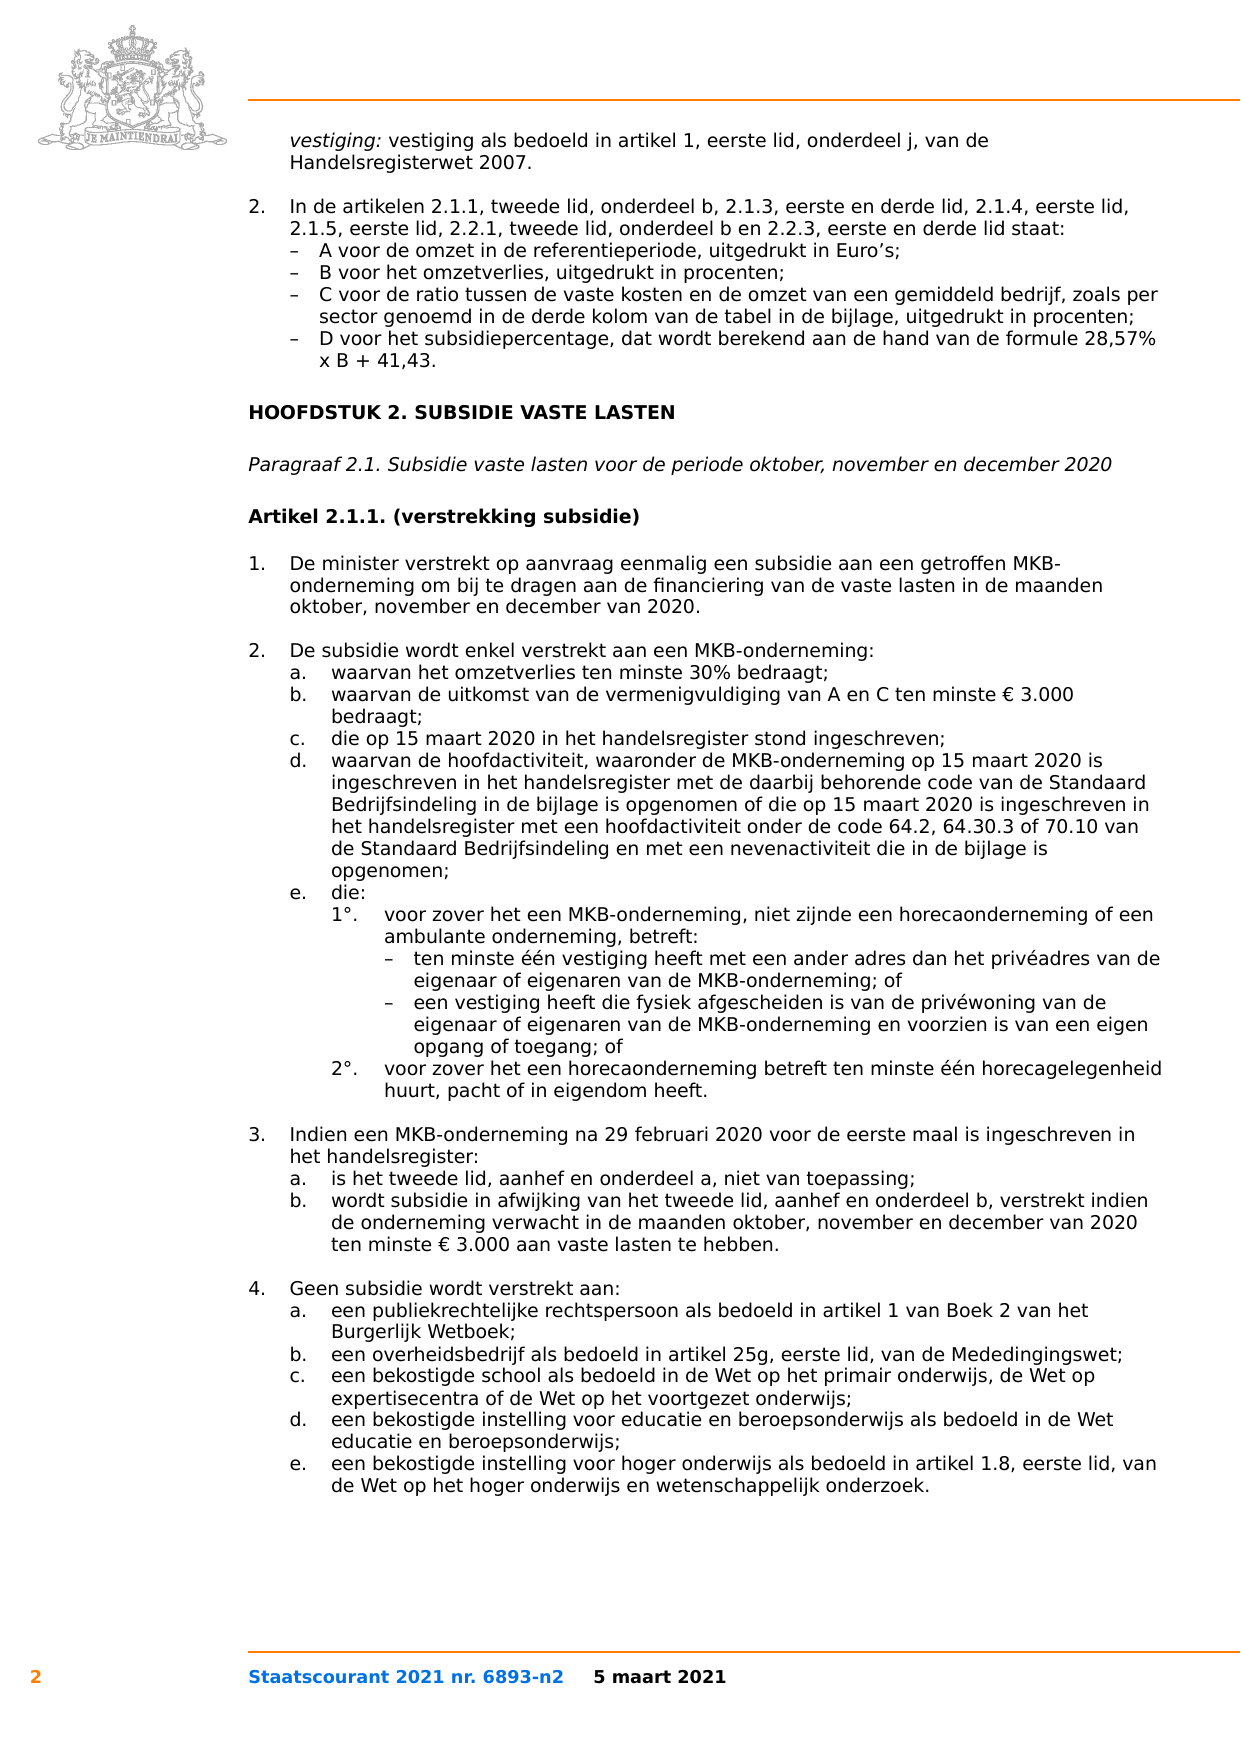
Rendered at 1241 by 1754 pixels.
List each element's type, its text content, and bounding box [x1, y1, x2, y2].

text a. waarvan het omzetverlies ten minste 30% bedraagt; [289, 662, 1163, 684]
text – B voor het omzetverlies, uitgedrukt in procenten; [289, 262, 1163, 284]
text – A voor de omzet in de referentieperiode, uitgedrukt in Euro’s; [289, 240, 1163, 262]
picture [38, 25, 227, 150]
text – D voor het subsidiepercentage, dat wordt berekend aan de hand van de formule 28,57% x B + 41,43. [289, 328, 1163, 372]
text 2. De subsidie wordt enkel verstrekt aan een MKB-onderneming: [248, 640, 1163, 662]
text d. een bekostigde instelling voor educatie en beroepsonderwijs als bedoeld in de Wet educatie en beroepsonderwijs; [289, 1409, 1163, 1453]
text – een vestiging heeft die fysiek afgescheiden is van de privéwoning van de eigenaar of eigenaren van de MKB-onderneming en voorzien is van een eigen opgang of toegang; of [384, 992, 1163, 1058]
text a. een publiekrechtelijke rechtspersoon als bedoeld in artikel 1 van Boek 2 van het Burgerlijk Wetboek; [289, 1299, 1163, 1343]
text – C voor de ratio tussen de vaste kosten en de omzet van een gemiddeld bedrijf, zoals per sector genoemd in de derde kolom van de tabel in de bijlage, uitgedrukt in procenten; [289, 284, 1163, 328]
subtitle Artikel 2.1.1. (verstrekking subsidie) [248, 506, 1163, 527]
text 2°. voor zover het een horecaonderneming betreft ten minste één horecagelegenheid huurt, pacht of in eigendom heeft. [331, 1058, 1163, 1102]
text e. die: [289, 882, 1163, 904]
text 3. Indien een MKB-onderneming na 29 februari 2020 voor de eerste maal is ingeschreven in het handelsregister: [248, 1124, 1163, 1168]
text 2. In de artikelen 2.1.1, tweede lid, onderdeel b, 2.1.3, eerste en derde lid, 2.1.4, eerste lid, 2.1.5, eerste lid, 2.2.1, tweede lid, onderdeel b en 2.2.3, eerste en derde lid staat: [248, 196, 1163, 240]
text b. wordt subsidie in afwijking van het tweede lid, aanhef en onderdeel b, verstrekt indien de onderneming verwacht in de maanden oktober, november en december van 2020 ten minste € 3.000 aan vaste lasten te hebben. [289, 1190, 1163, 1256]
text vestiging: vestiging als bedoeld in artikel 1, eerste lid, onderdeel j, van de Handelsregisterwet 2007. [289, 130, 1163, 174]
text a. is het tweede lid, aanhef en onderdeel a, niet van toepassing; [289, 1168, 1163, 1190]
text e. een bekostigde instelling voor hoger onderwijs als bedoeld in artikel 1.8, eerste lid, van de Wet op het hoger onderwijs en wetenschappelijk onderzoek. [289, 1453, 1163, 1497]
subtitle Paragraaf 2.1. Subsidie vaste lasten voor de periode oktober, november en december 2020 [248, 453, 1163, 476]
text 1. De minister verstrekt op aanvraag eenmalig een subsidie aan een getroffen MKB-onderneming om bij te dragen aan de financiering van de vaste lasten in de maanden oktober, november en december van 2020. [248, 552, 1163, 618]
text 4. Geen subsidie wordt verstrekt aan: [248, 1277, 1163, 1299]
text c. een bekostigde school als bedoeld in de Wet op het primair onderwijs, de Wet op expertisecentra of de Wet op het voortgezet onderwijs; [289, 1365, 1163, 1409]
text b. waarvan de uitkomst van de vermenigvuldiging van A en C ten minste € 3.000 bedraagt; [289, 684, 1163, 728]
text b. een overheidsbedrijf als bedoeld in artikel 25g, eerste lid, van de Mededingingswet; [289, 1343, 1163, 1365]
text c. die op 15 maart 2020 in het handelsregister stond ingeschreven; [289, 728, 1163, 750]
subtitle HOOFDSTUK 2. SUBSIDIE VASTE LASTEN [248, 402, 1163, 423]
text d. waarvan de hoofdactiviteit, waaronder de MKB-onderneming op 15 maart 2020 is ingeschreven in het handelsregister met de daarbij behorende code van de Standaard Bedrijfsindeling in de bijlage is opgenomen of die op 15 maart 2020 is ingeschreven in het handelsregister met een hoofdactiviteit onder de code 64.2, 64.30.3 of 70.10 van de Standaard Bedrijfsindeling en met een nevenactiviteit die in de bijlage is opgenomen; [289, 750, 1163, 882]
text 1°. voor zover het een MKB-onderneming, niet zijnde een horecaonderneming of een ambulante onderneming, betreft: [331, 904, 1163, 948]
text – ten minste één vestiging heeft met een ander adres dan het privéadres van de eigenaar of eigenaren van de MKB-onderneming; of [384, 948, 1163, 992]
